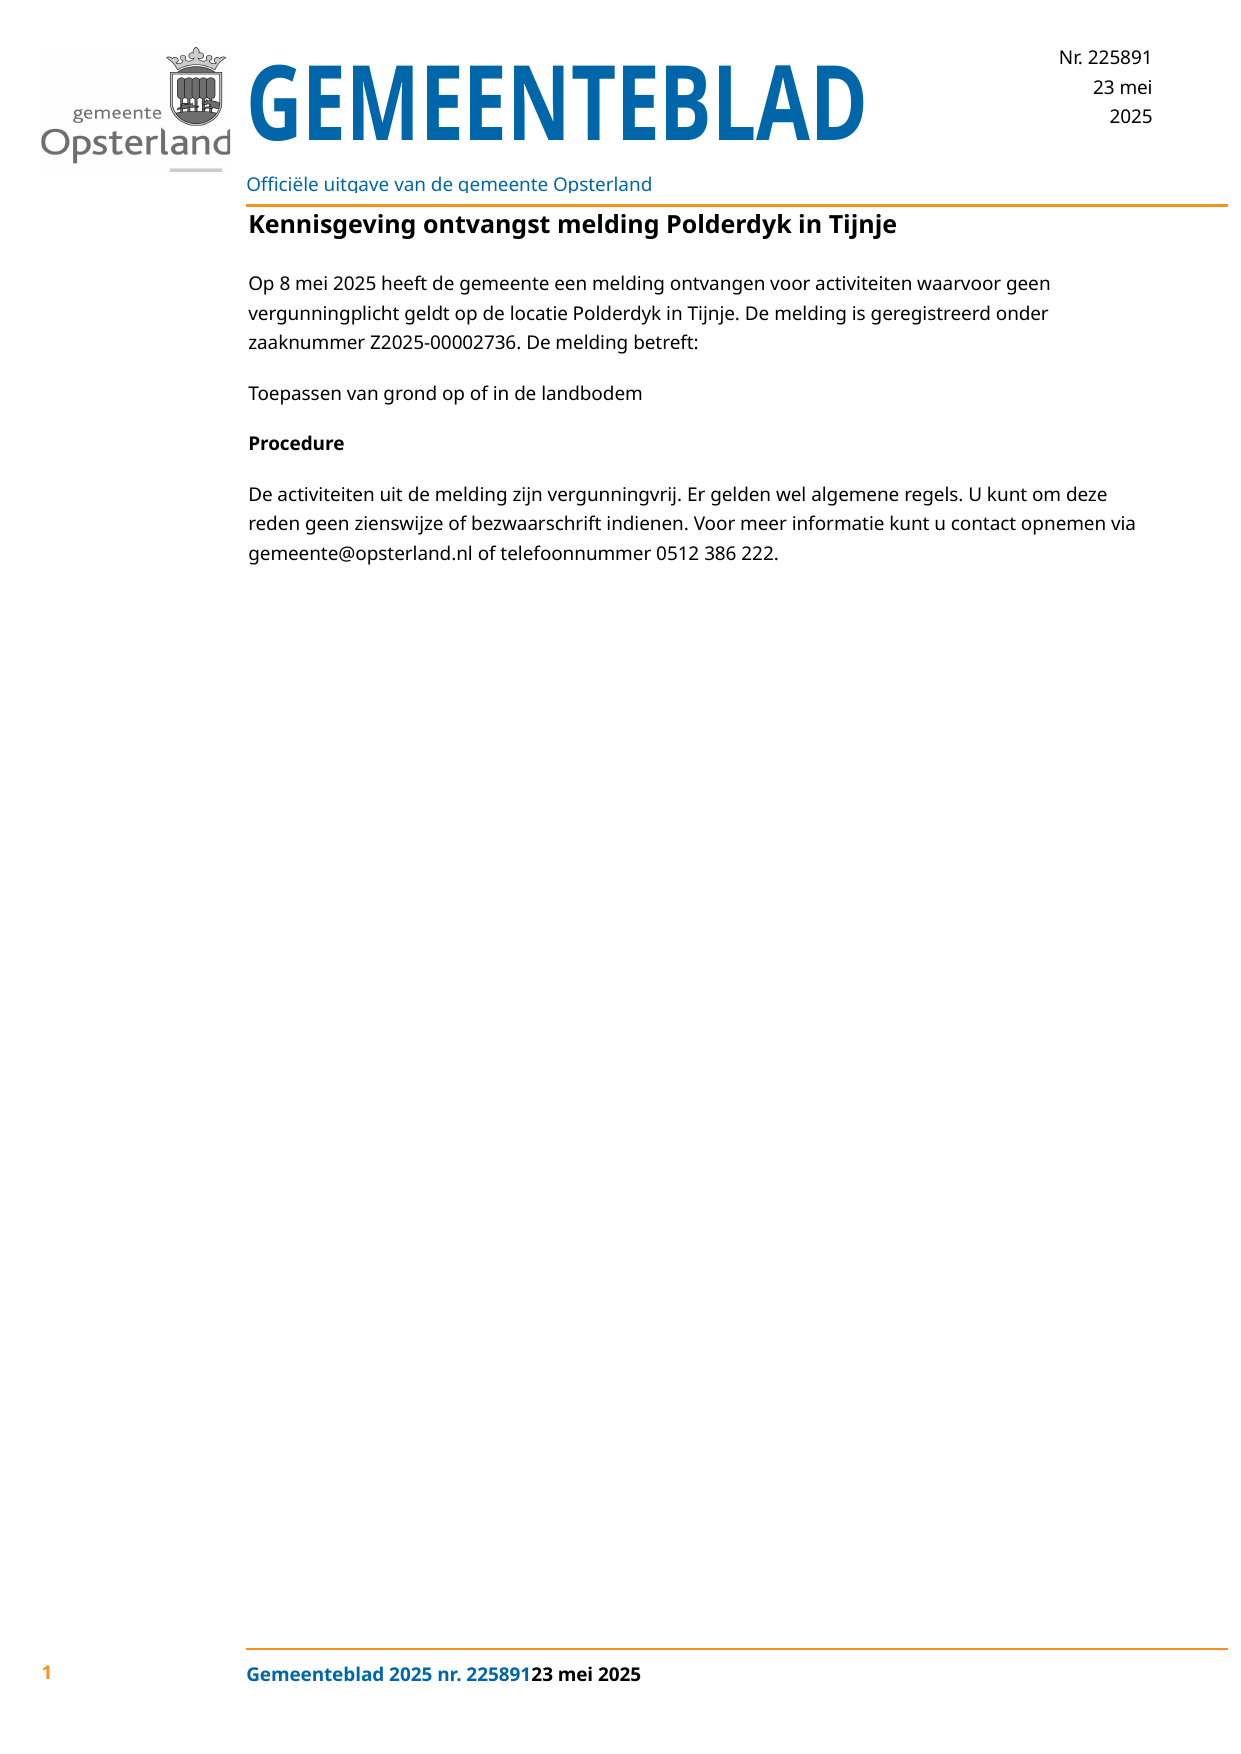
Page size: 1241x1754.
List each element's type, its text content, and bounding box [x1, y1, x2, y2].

text Op 8 mei 2025 heeft de gemeente een melding ontvangen voor activiteiten waarvoor geen vergunningplicht geldt op de locatie Polderdyk in Tijnje. De melding is geregistreerd onder zaaknummer Z2025-00002736. De melding betreft: [248, 270, 1152, 355]
text Procedure [248, 430, 1152, 456]
text Kennisgeving ontvangst melding Polderdyk in Tijnje [248, 207, 1152, 241]
text Toepassen van grond op of in de landbodem [248, 380, 1152, 406]
picture [41, 47, 231, 172]
text De activiteiten uit de melding zijn vergunningvrij. Er gelden wel algemene regels. U kunt om deze reden geen zienswijze of bezwaarschrift indienen. Voor meer informatie kunt u contact opnemen via gemeente@opsterland.nl of telefoonnummer 0512 386 222. [248, 481, 1152, 566]
